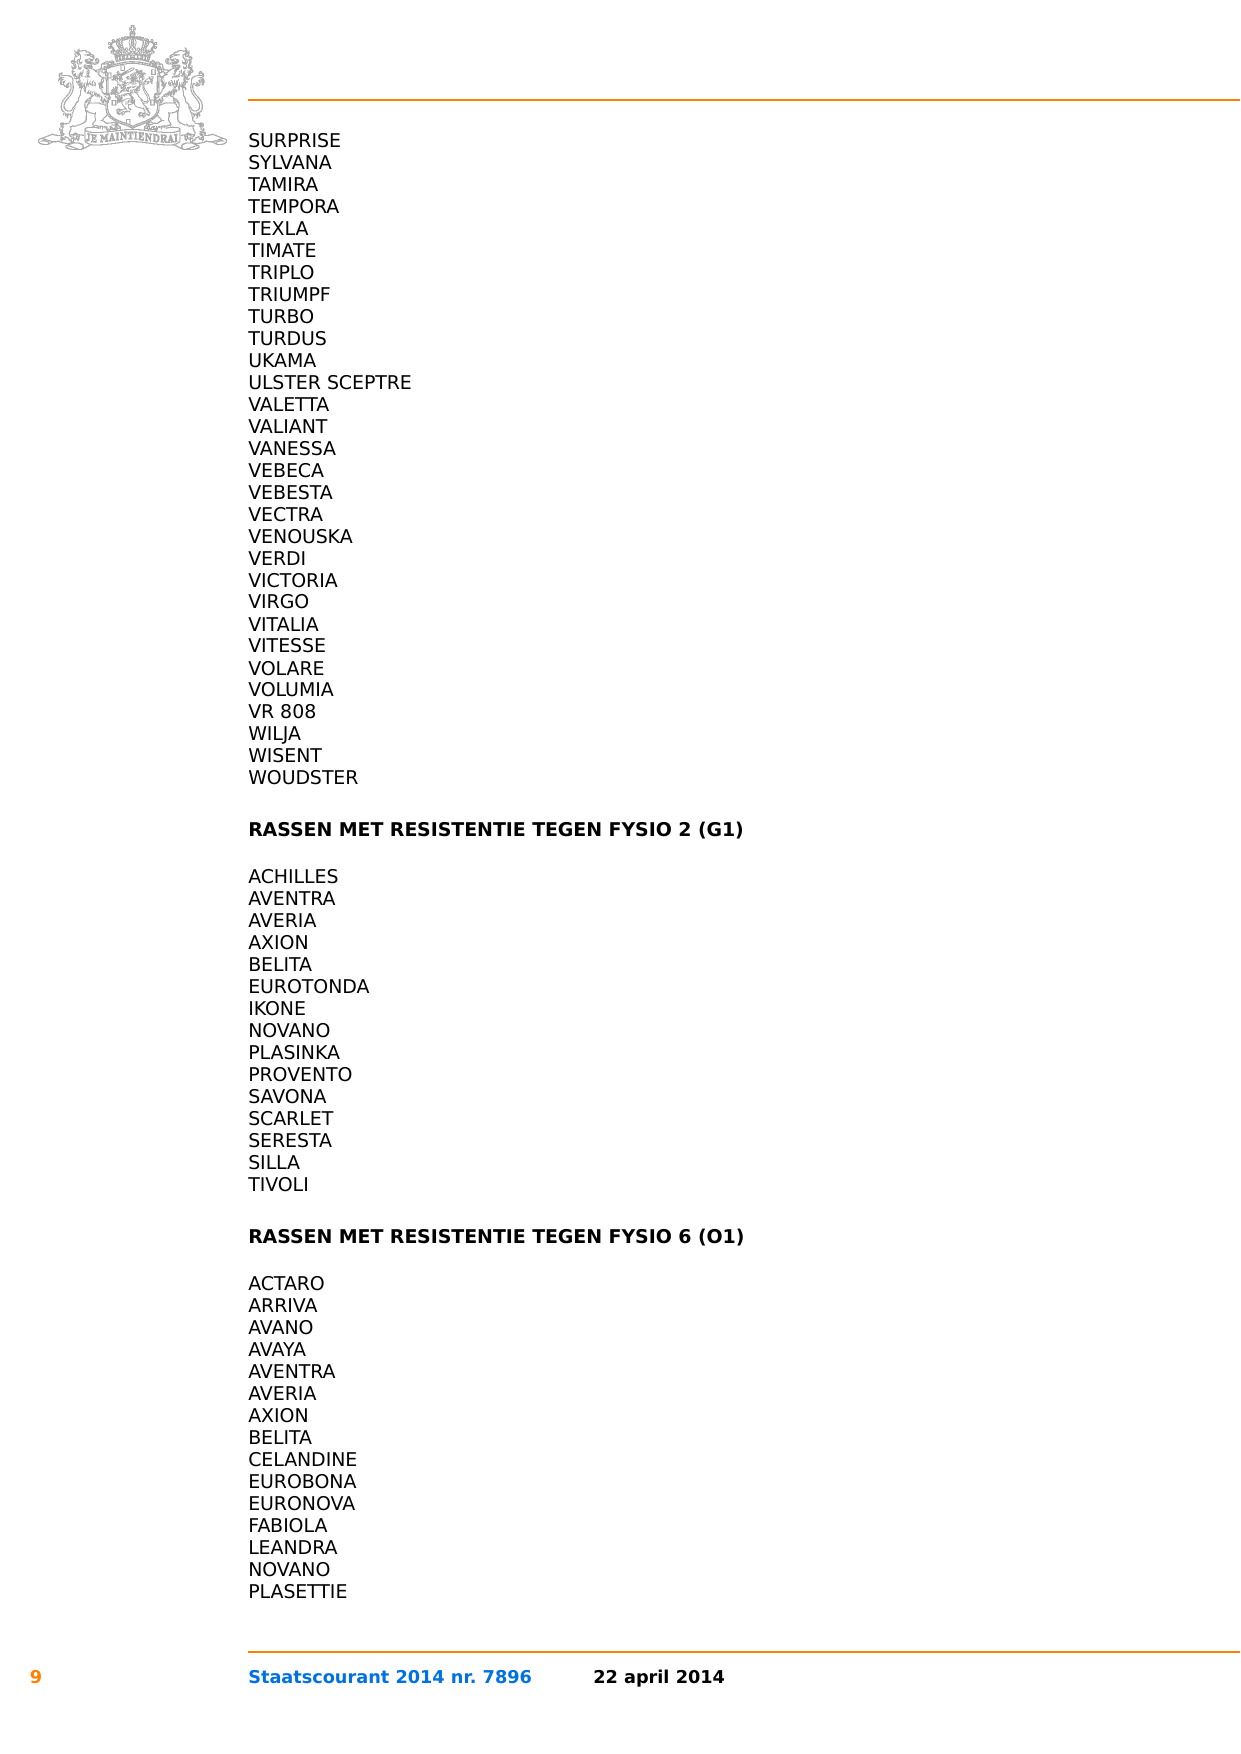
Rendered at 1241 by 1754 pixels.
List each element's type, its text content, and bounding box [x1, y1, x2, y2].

text AVAYA [248, 1339, 1163, 1361]
text BELITA [248, 954, 1163, 976]
text VANESSA [248, 438, 1163, 459]
text PLASETTIE [248, 1581, 1163, 1603]
text TEMPORA [248, 196, 1163, 218]
text VOLARE [248, 657, 1163, 679]
text VR 808 [248, 701, 1163, 723]
text VICTORIA [248, 569, 1163, 591]
text WISENT [248, 745, 1163, 767]
text VALIANT [248, 416, 1163, 438]
subtitle RASSEN MET RESISTENTIE TEGEN FYSIO 2 (G1) [248, 819, 1163, 841]
text AVERIA [248, 1383, 1163, 1405]
text VITESSE [248, 635, 1163, 657]
text WILJA [248, 723, 1163, 745]
text ACTARO [248, 1273, 1163, 1295]
text VEBESTA [248, 482, 1163, 503]
text AXION [248, 932, 1163, 954]
text CELANDINE [248, 1449, 1163, 1471]
text EURONOVA [248, 1493, 1163, 1515]
text SERESTA [248, 1130, 1163, 1152]
text PLASINKA [248, 1042, 1163, 1064]
text VECTRA [248, 503, 1163, 526]
text IKONE [248, 998, 1163, 1020]
text AVENTRA [248, 1361, 1163, 1383]
text NOVANO [248, 1559, 1163, 1581]
text TIVOLI [248, 1174, 1163, 1196]
text EUROTONDA [248, 976, 1163, 998]
text AVENTRA [248, 888, 1163, 910]
text TIMATE [248, 240, 1163, 262]
text SYLVANA [248, 152, 1163, 174]
text SILLA [248, 1152, 1163, 1174]
text TEXLA [248, 218, 1163, 240]
text WOUDSTER [248, 767, 1163, 789]
text VERDI [248, 547, 1163, 569]
text TURDUS [248, 328, 1163, 350]
text VOLUMIA [248, 679, 1163, 701]
text PROVENTO [248, 1064, 1163, 1086]
text ACHILLES [248, 866, 1163, 888]
text TURBO [248, 306, 1163, 328]
text FABIOLA [248, 1515, 1163, 1537]
text AXION [248, 1405, 1163, 1427]
text VEBECA [248, 459, 1163, 482]
text NOVANO [248, 1020, 1163, 1042]
picture [38, 25, 227, 150]
text ULSTER SCEPTRE [248, 372, 1163, 394]
text SAVONA [248, 1086, 1163, 1108]
text VITALIA [248, 613, 1163, 635]
text VENOUSKA [248, 526, 1163, 547]
text AVANO [248, 1317, 1163, 1339]
text VALETTA [248, 394, 1163, 416]
text TRIUMPF [248, 284, 1163, 306]
text BELITA [248, 1427, 1163, 1449]
text SURPRISE [248, 130, 1163, 152]
text LEANDRA [248, 1537, 1163, 1559]
text UKAMA [248, 350, 1163, 372]
text AVERIA [248, 910, 1163, 932]
text VIRGO [248, 591, 1163, 613]
text TAMIRA [248, 174, 1163, 196]
text TRIPLO [248, 262, 1163, 284]
text EUROBONA [248, 1471, 1163, 1493]
text ARRIVA [248, 1295, 1163, 1317]
text SCARLET [248, 1108, 1163, 1130]
subtitle RASSEN MET RESISTENTIE TEGEN FYSIO 6 (O1) [248, 1226, 1163, 1248]
